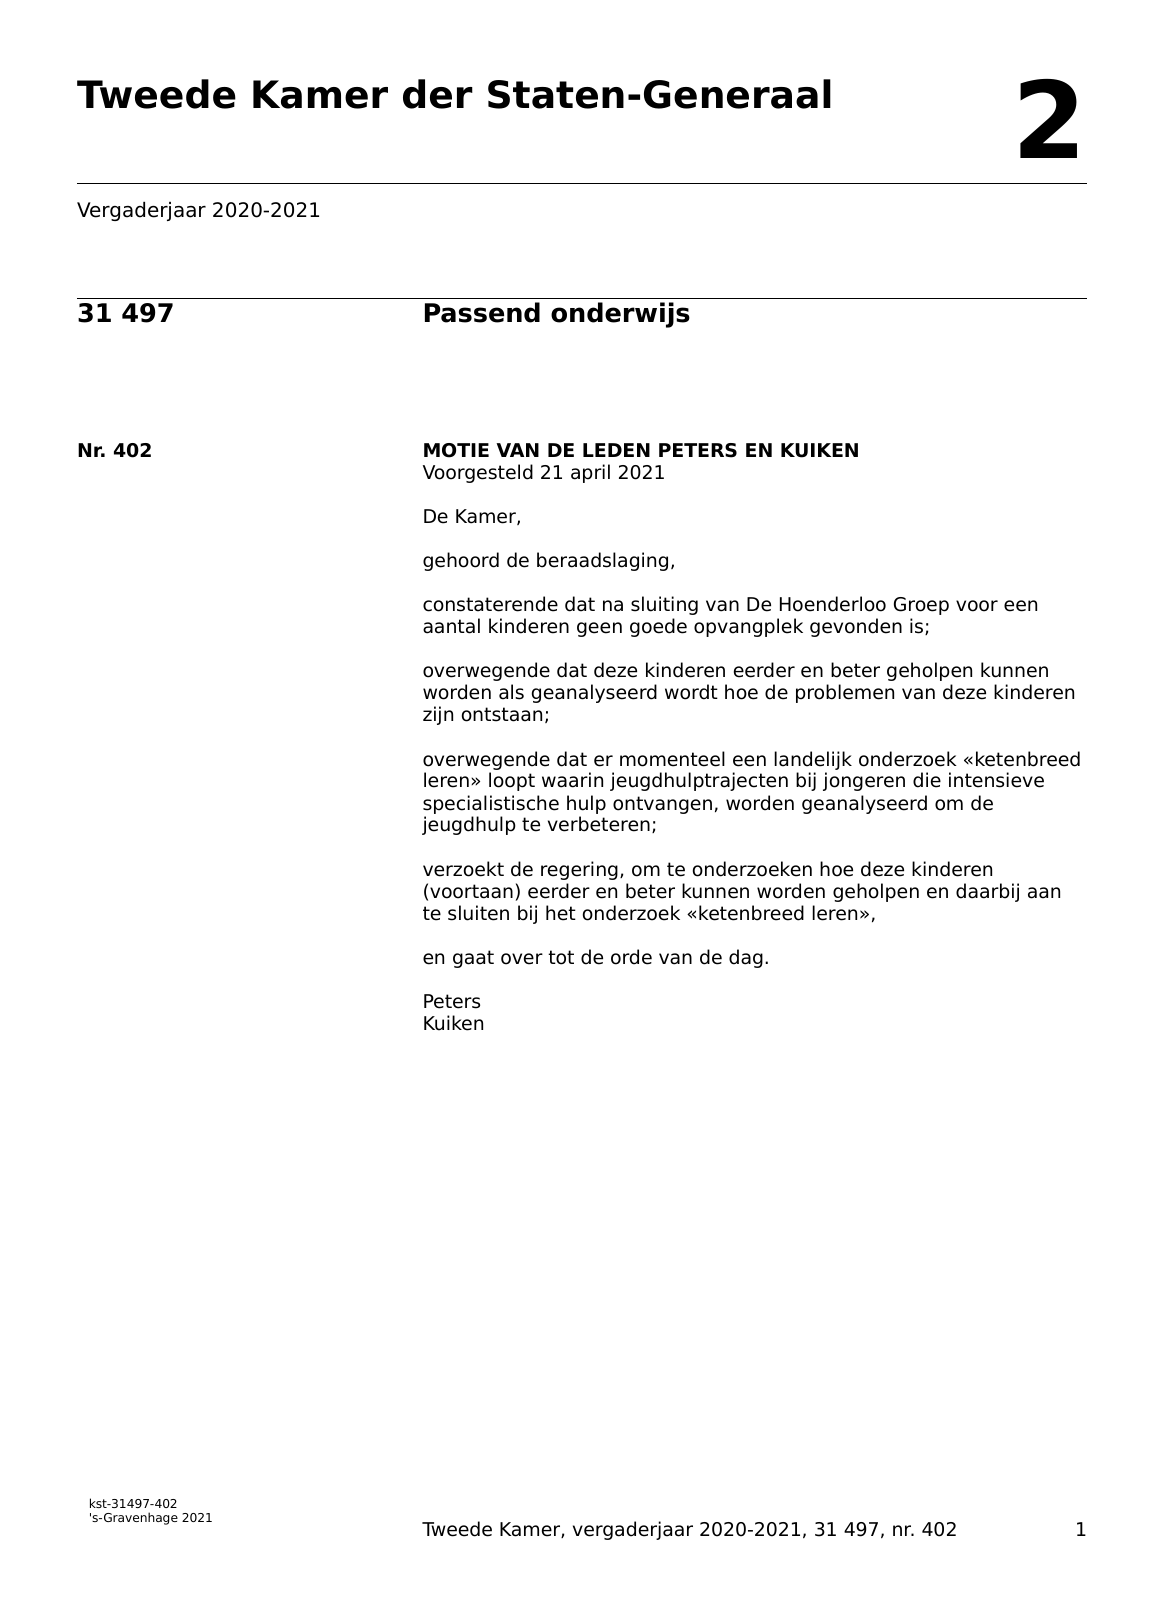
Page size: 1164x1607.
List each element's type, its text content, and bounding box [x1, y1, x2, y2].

text verzoekt de regering, om te onderzoeken hoe deze kinderen (voortaan) eerder en beter kunnen worden geholpen en daarbij aan te sluiten bij het onderzoek «ketenbreed leren», [422, 858, 1087, 924]
text overwegende dat er momenteel een landelijk onderzoek «ketenbreed leren» loopt waarin jeugdhulptrajecten bij jongeren die intensieve specialistische hulp ontvangen, worden geanalyseerd om de jeugdhulp te verbeteren; [422, 748, 1087, 836]
text Kuiken [422, 1013, 1087, 1035]
text kst-31497-402 [88, 1497, 323, 1511]
text en gaat over tot de orde van de dag. [422, 947, 1087, 969]
text constaterende dat na sluiting van De Hoenderloo Groep voor een aantal kinderen geen goede opvangplek gevonden is; [422, 594, 1087, 638]
text Voorgesteld 21 april 2021 [422, 462, 1087, 484]
subtitle Nr. 402 MOTIE VAN DE LEDEN PETERS EN KUIKEN [77, 440, 1087, 462]
text gehoord de beraadslaging, [422, 550, 1087, 572]
subtitle 31 497 Passend onderwijs [77, 299, 1087, 329]
text Peters [422, 991, 1087, 1013]
table_header Tweede Kamer der Staten-Generaal [77, 59, 886, 183]
table_header 2 [886, 59, 1087, 183]
table_cell Vergaderjaar 2020-2021 [77, 184, 1087, 298]
text 's-Gravenhage 2021 [88, 1511, 323, 1525]
text overwegende dat deze kinderen eerder en beter geholpen kunnen worden als geanalyseerd wordt hoe de problemen van deze kinderen zijn ontstaan; [422, 660, 1087, 726]
text De Kamer, [422, 506, 1087, 528]
